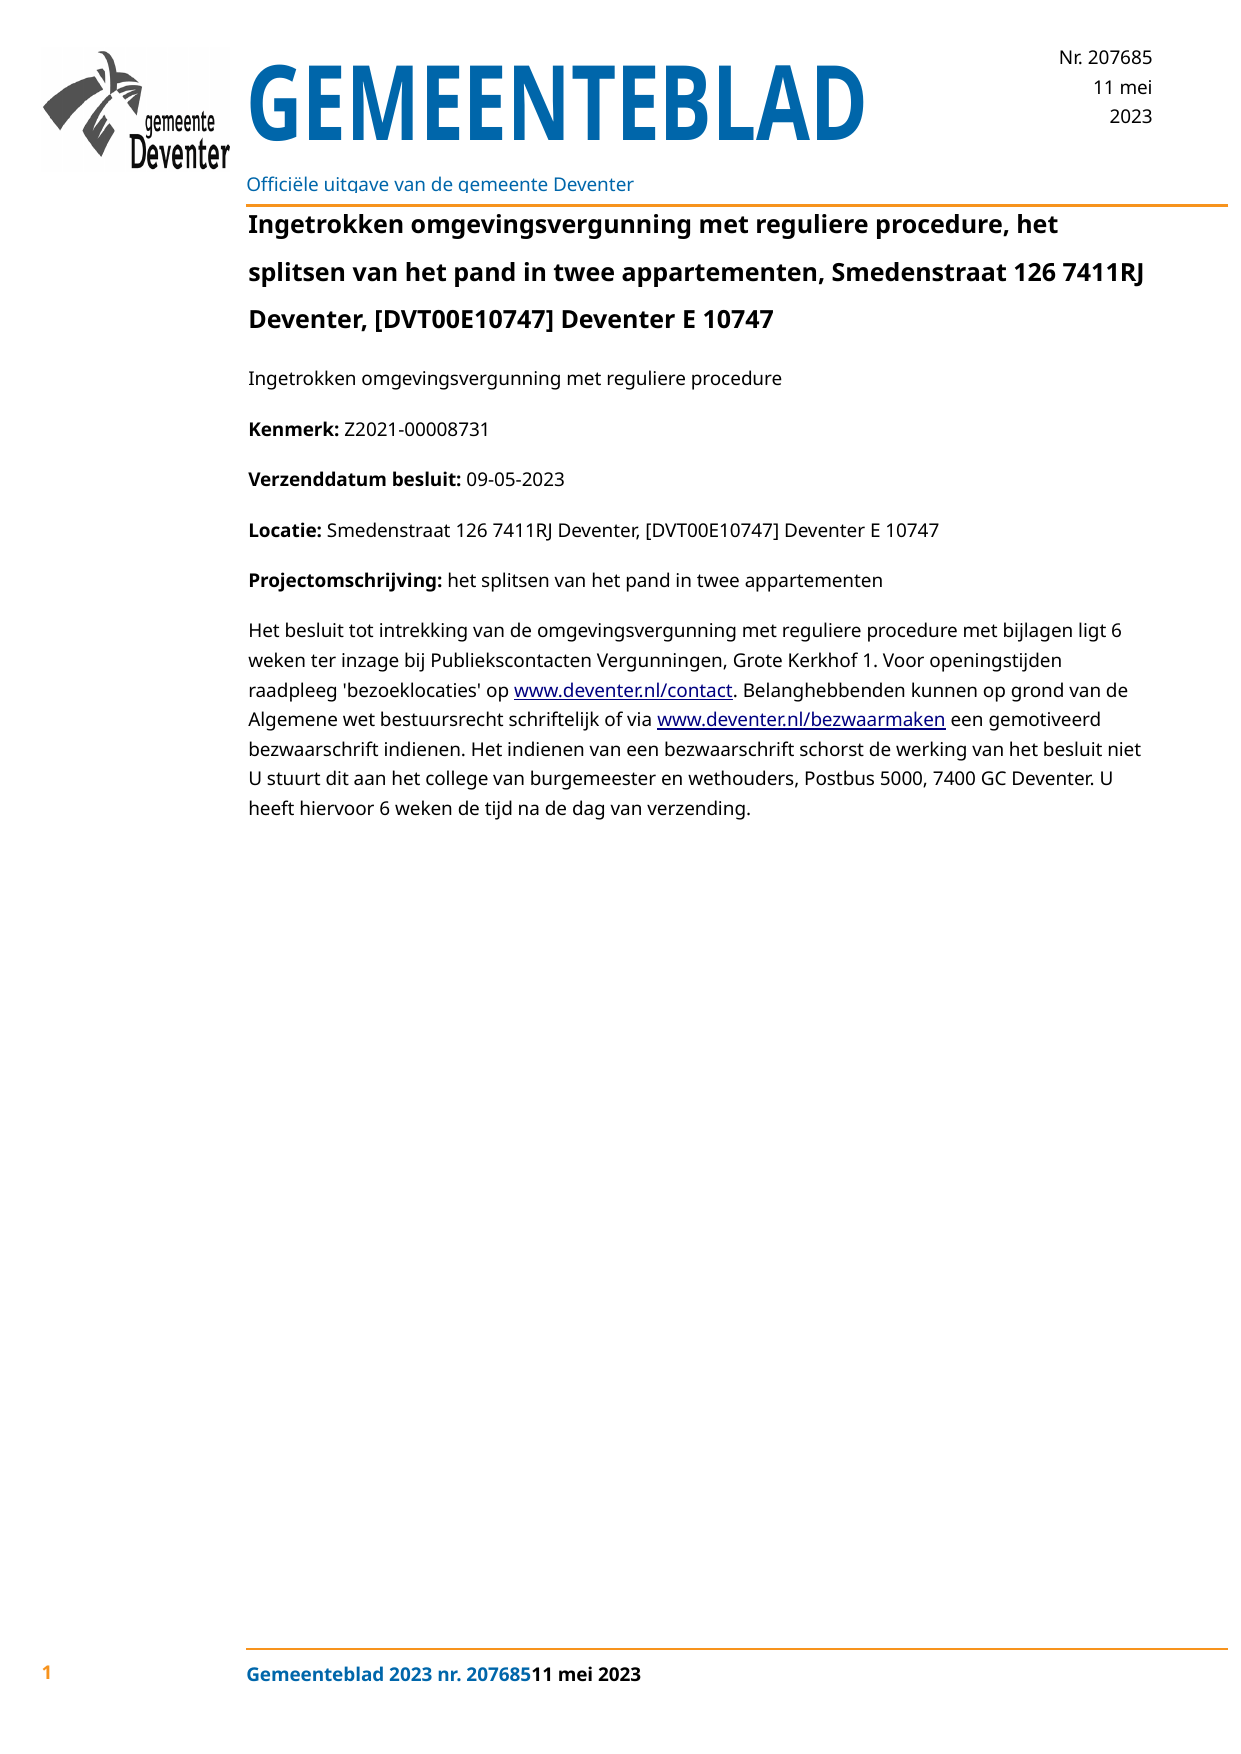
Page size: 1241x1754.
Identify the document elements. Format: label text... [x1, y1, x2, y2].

text Verzenddatum besluit: 09-05-2023 [248, 466, 1152, 492]
picture [41, 47, 231, 172]
text Kenmerk: Z2021-00008731 [248, 416, 1152, 442]
text Projectomschrijving: het splitsen van het pand in twee appartementen [248, 567, 1152, 593]
text Ingetrokken omgevingsvergunning met reguliere procedure, het splitsen van het pand in twee appartementen, Smedenstraat 126 7411RJ Deventer, [DVT00E10747] Deventer E 10747 [248, 207, 1152, 336]
text Het besluit tot intrekking van de omgevingsvergunning met reguliere procedure met bijlagen ligt 6 weken ter inzage bij Publiekscontacten Vergunningen, Grote Kerkhof 1. Voor openingstijden raadpleeg 'bezoeklocaties' op www.deventer.nl/contact. Belanghebbenden kunnen op grond van de Algemene wet bestuursrecht schriftelijk of via www.deventer.nl/bezwaarmaken een gemotiveerd bezwaarschrift indienen. Het indienen van een bezwaarschrift schorst de werking van het besluit niet U stuurt dit aan het college van burgemeester en wethouders, Postbus 5000, 7400 GC Deventer. U heeft hiervoor 6 weken de tijd na de dag van verzending. [248, 618, 1152, 821]
text Ingetrokken omgevingsvergunning met reguliere procedure [248, 366, 1152, 391]
text Locatie: Smedenstraat 126 7411RJ Deventer, [DVT00E10747] Deventer E 10747 [248, 517, 1152, 542]
